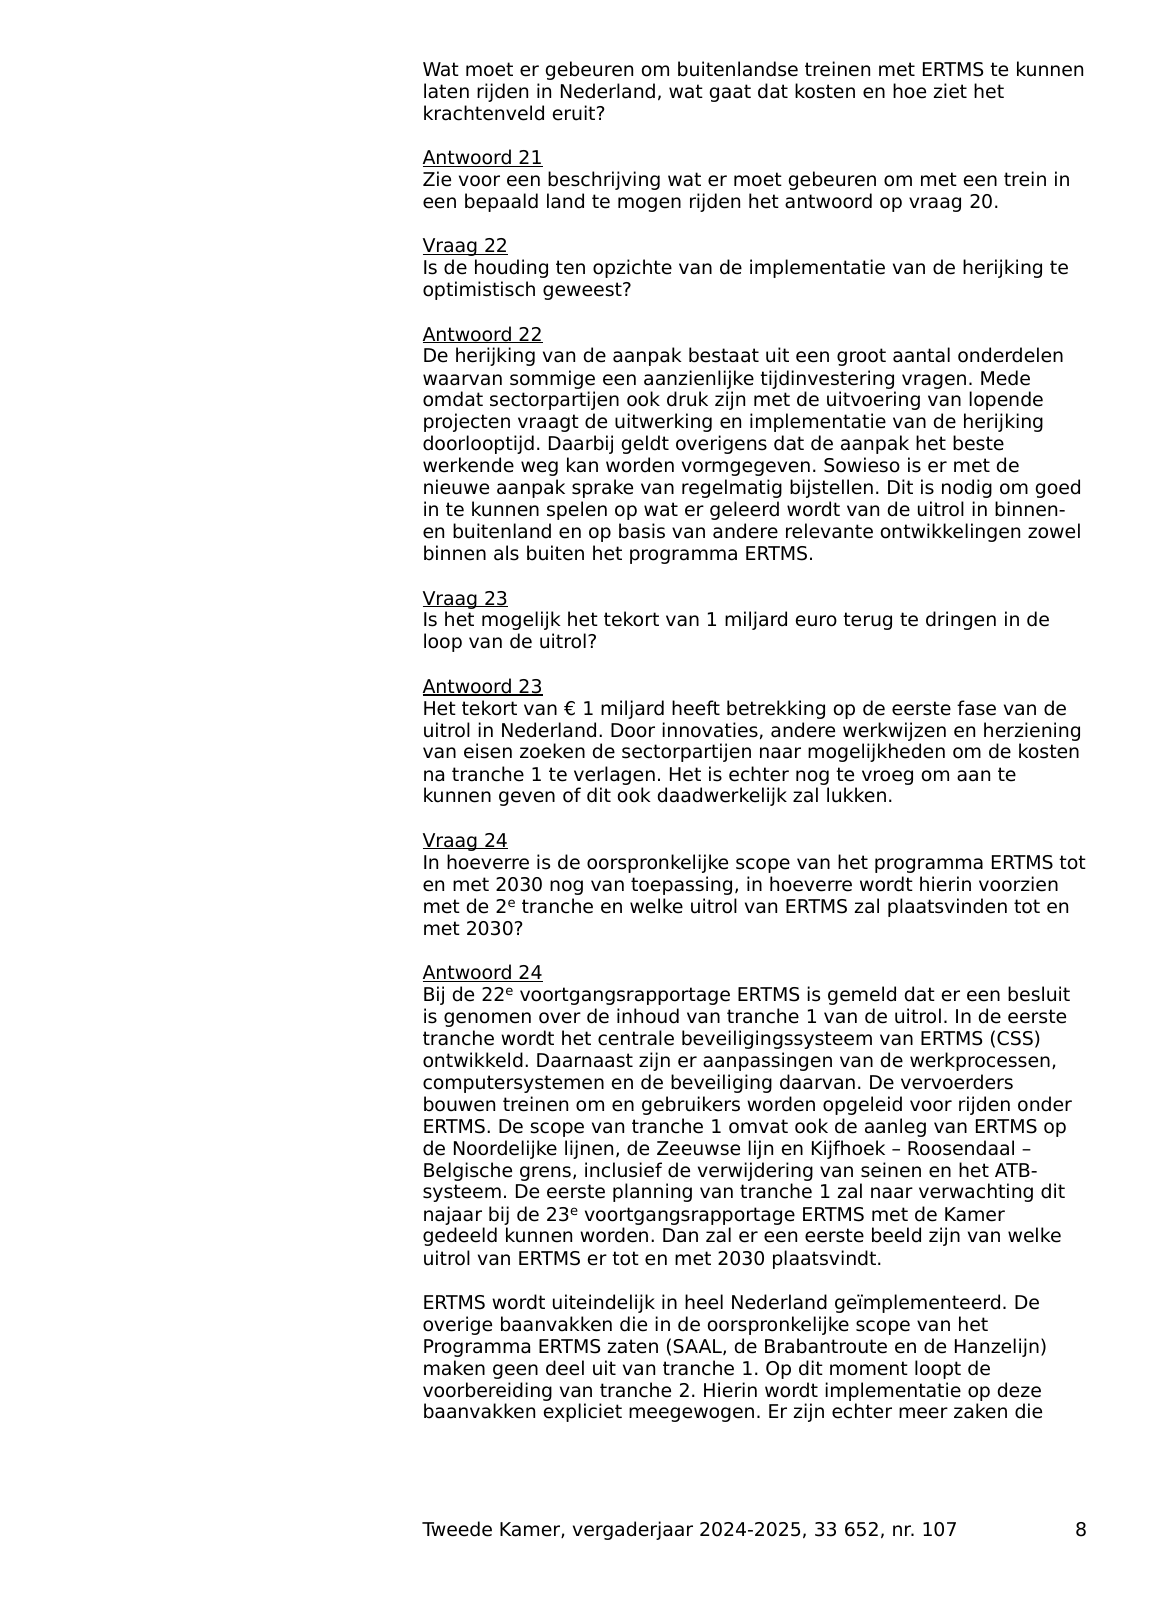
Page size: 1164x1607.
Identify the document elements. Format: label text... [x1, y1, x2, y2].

text Het tekort van € 1 miljard heeft betrekking op de eerste fase van de uitrol in Nederland. Door innovaties, andere werkwijzen en herziening van eisen zoeken de sectorpartijen naar mogelijkheden om de kosten na tranche 1 te verlagen. Het is echter nog te vroeg om aan te kunnen geven of dit ook daadwerkelijk zal lukken. [422, 697, 1087, 807]
text Antwoord 24 [422, 962, 1087, 984]
text Vraag 24 [422, 829, 1087, 852]
text Antwoord 22 [422, 323, 1087, 345]
text Vraag 22 [422, 235, 1087, 257]
text Is de houding ten opzichte van de implementatie van de herijking te optimistisch geweest? [422, 257, 1087, 301]
text Is het mogelijk het tekort van 1 miljard euro terug te dringen in de loop van de uitrol? [422, 609, 1087, 653]
text In hoeverre is de oorspronkelijke scope van het programma ERTMS tot en met 2030 nog van toepassing, in hoeverre wordt hierin voorzien met de 2e tranche en welke uitrol van ERTMS zal plaatsvinden tot en met 2030? [422, 852, 1087, 939]
text Antwoord 23 [422, 676, 1087, 697]
text Bij de 22e voortgangsrapportage ERTMS is gemeld dat er een besluit is genomen over de inhoud van tranche 1 van de uitrol. In de eerste tranche wordt het centrale beveiligingssysteem van ERTMS (CSS) ontwikkeld. Daarnaast zijn er aanpassingen van de werkprocessen, computersystemen en de beveiliging daarvan. De vervoerders bouwen treinen om en gebruikers worden opgeleid voor rijden onder ERTMS. De scope van tranche 1 omvat ook de aanleg van ERTMS op de Noordelijke lijnen, de Zeeuwse lijn en Kijfhoek – Roosendaal – Belgische grens, inclusief de verwijdering van seinen en het ATB-systeem. De eerste planning van tranche 1 zal naar verwachting dit najaar bij de 23e voortgangsrapportage ERTMS met de Kamer gedeeld kunnen worden. Dan zal er een eerste beeld zijn van welke uitrol van ERTMS er tot en met 2030 plaatsvindt. [422, 984, 1087, 1269]
text De herijking van de aanpak bestaat uit een groot aantal onderdelen waarvan sommige een aanzienlijke tijdinvestering vragen. Mede omdat sectorpartijen ook druk zijn met de uitvoering van lopende projecten vraagt de uitwerking en implementatie van de herijking doorlooptijd. Daarbij geldt overigens dat de aanpak het beste werkende weg kan worden vormgegeven. Sowieso is er met de nieuwe aanpak sprake van regelmatig bijstellen. Dit is nodig om goed in te kunnen spelen op wat er geleerd wordt van de uitrol in binnen- en buitenland en op basis van andere relevante ontwikkelingen zowel binnen als buiten het programma ERTMS. [422, 345, 1087, 565]
text Wat moet er gebeuren om buitenlandse treinen met ERTMS te kunnen laten rijden in Nederland, wat gaat dat kosten en hoe ziet het krachtenveld eruit? [422, 59, 1087, 125]
text Zie voor een beschrijving wat er moet gebeuren om met een trein in een bepaald land te mogen rijden het antwoord op vraag 20. [422, 169, 1087, 213]
text Vraag 23 [422, 587, 1087, 609]
text ERTMS wordt uiteindelijk in heel Nederland geïmplementeerd. De overige baanvakken die in de oorspronkelijke scope van het Programma ERTMS zaten (SAAL, de Brabantroute en de Hanzelijn) maken geen deel uit van tranche 1. Op dit moment loopt de voorbereiding van tranche 2. Hierin wordt implementatie op deze baanvakken expliciet meegewogen. Er zijn echter meer zaken die [422, 1292, 1087, 1423]
text Antwoord 21 [422, 147, 1087, 169]
